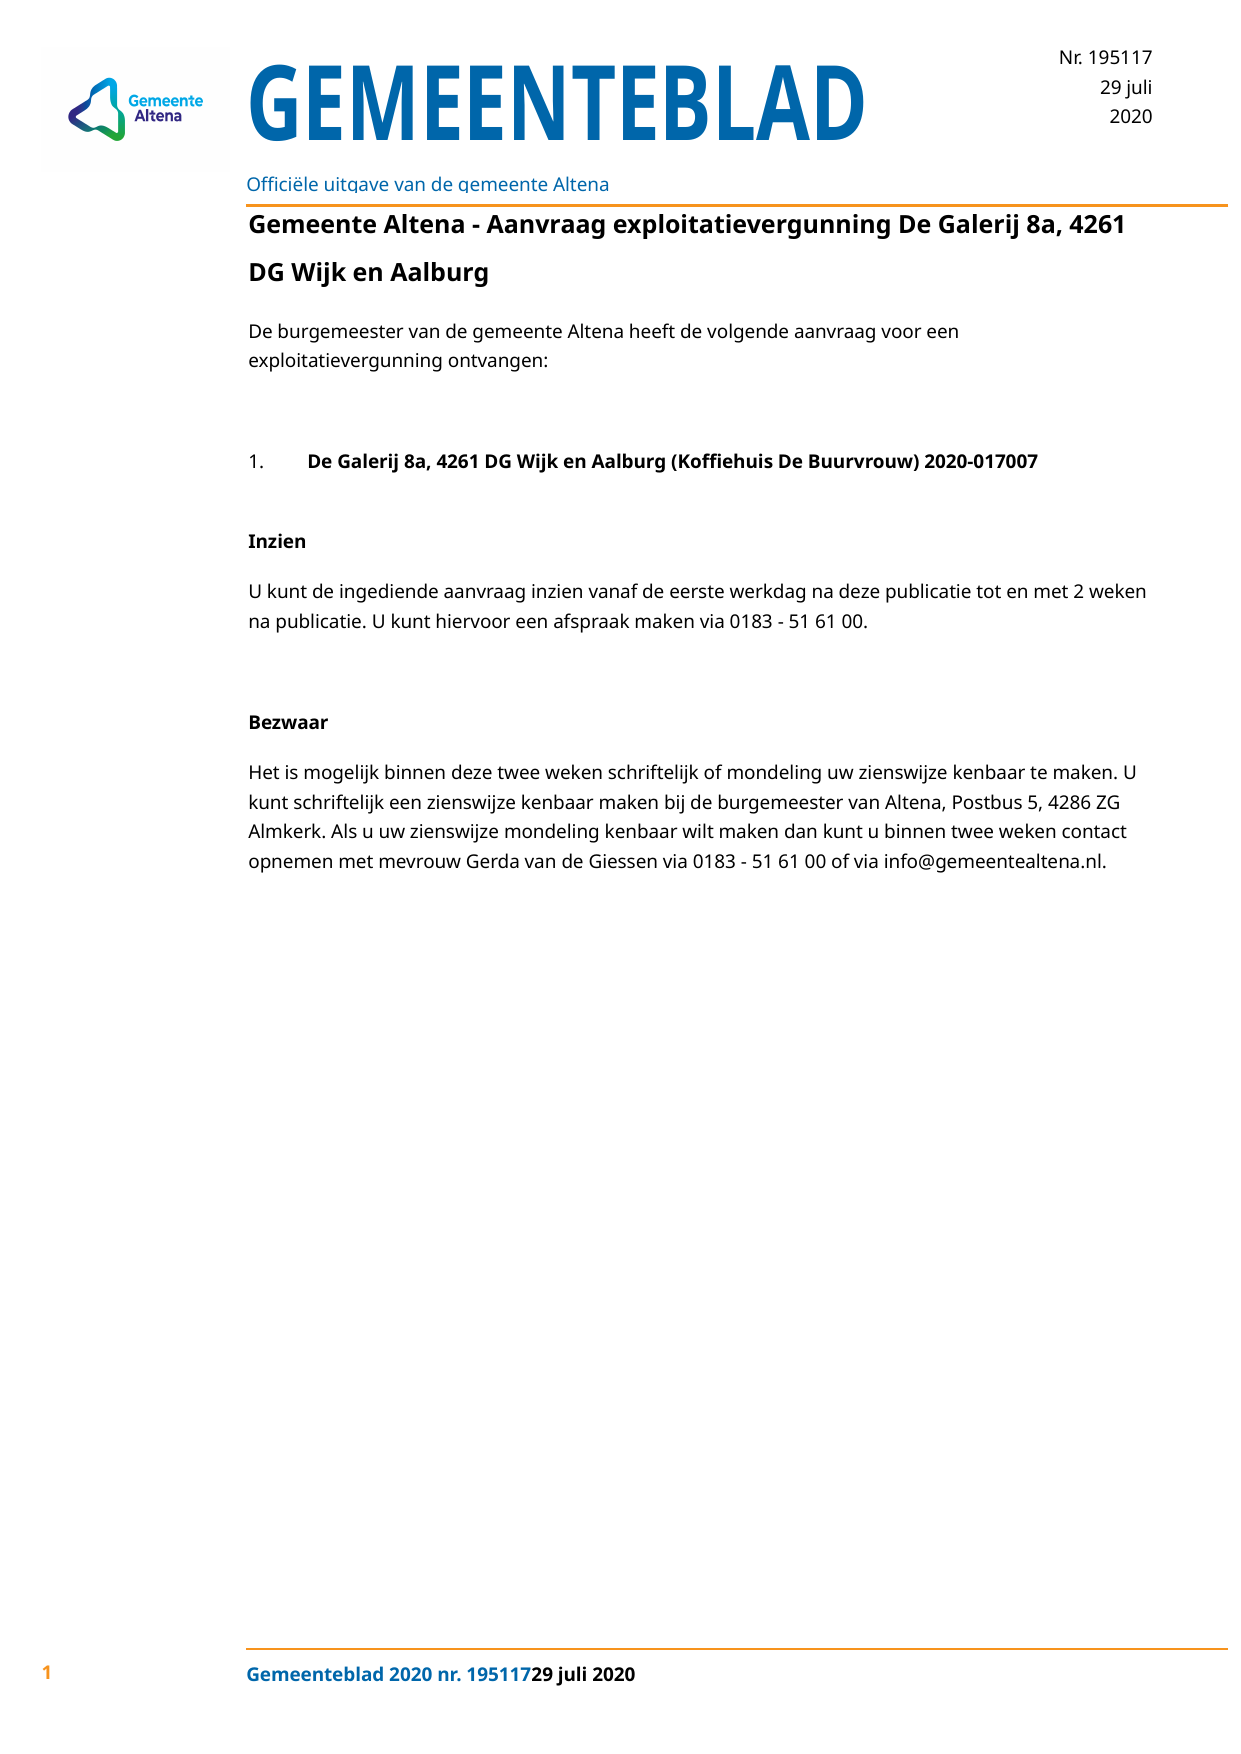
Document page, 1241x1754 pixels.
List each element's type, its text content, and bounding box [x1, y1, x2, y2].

text Gemeente Altena - Aanvraag exploitatievergunning De Galerij 8a, 4261 DG Wijk en Aalburg [248, 207, 1152, 288]
text De burgemeester van de gemeente Altena heeft de volgende aanvraag voor een exploitatievergunning ontvangen: [248, 318, 1152, 373]
text Inzien [248, 528, 1152, 554]
text Het is mogelijk binnen deze twee weken schriftelijk of mondeling uw zienswijze kenbaar te maken. U kunt schriftelijk een zienswijze kenbaar maken bij de burgemeester van Altena, Postbus 5, 4286 ZG Almkerk. Als u uw zienswijze mondeling kenbaar wilt maken dan kunt u binnen twee weken contact opnemen met mevrouw Gerda van de Giessen via 0183 - 51 61 00 of via info@gemeentealtena.nl. [248, 759, 1152, 874]
text U kunt de ingediende aanvraag inzien vanaf de eerste werkdag na deze publicatie tot en met 2 weken na publicatie. U kunt hiervoor een afspraak maken via 0183 - 51 61 00. [248, 579, 1152, 634]
picture [41, 47, 231, 172]
list De Galerij 8a, 4261 DG Wijk en Aalburg (Koffiehuis De Buurvrouw) 2020-017007 [248, 448, 1152, 474]
text Bezwaar [248, 709, 1152, 735]
